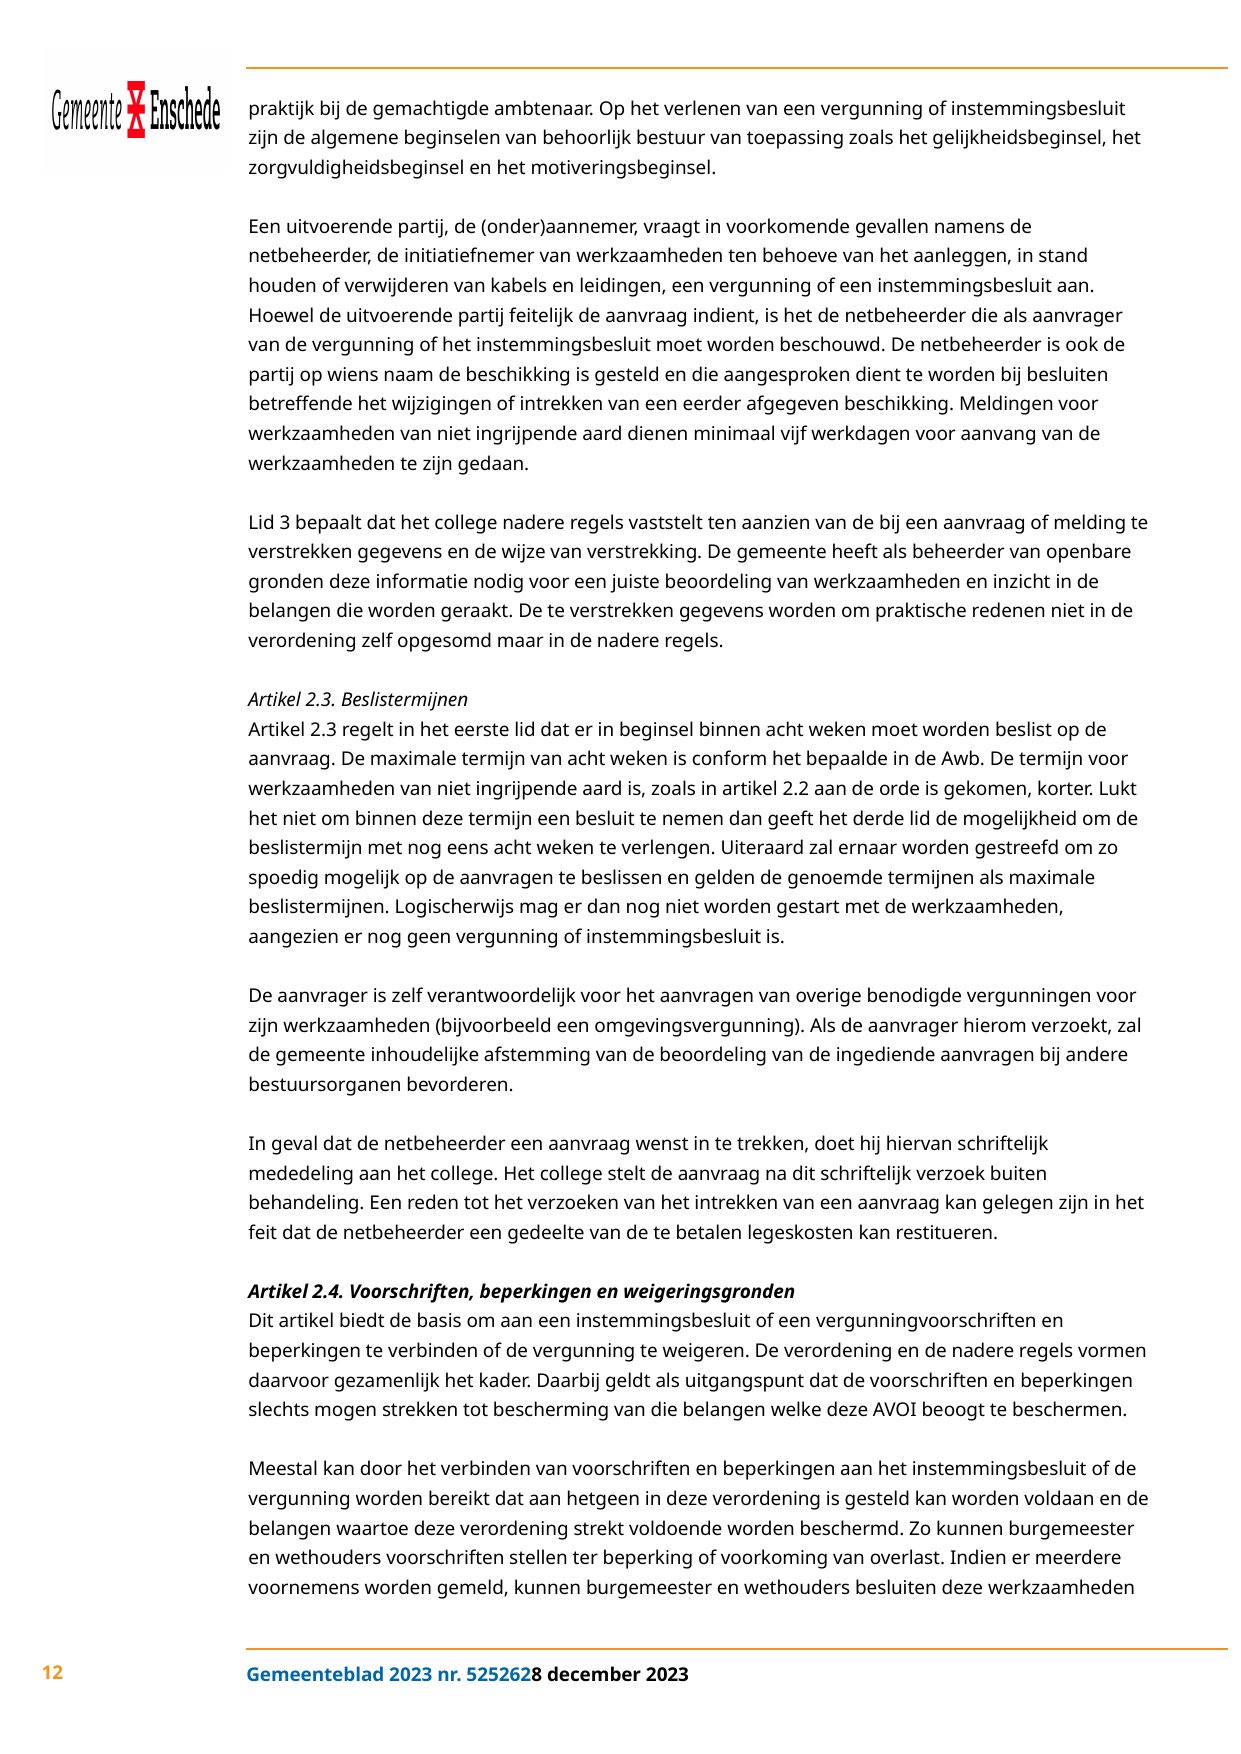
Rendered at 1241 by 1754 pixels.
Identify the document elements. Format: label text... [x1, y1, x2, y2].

text Artikel 2.4. Voorschriften, beperkingen en weigeringsgronden [248, 1278, 1152, 1304]
text Dit artikel biedt de basis om aan een instemmingsbesluit of een vergunningvoorschriften en beperkingen te verbinden of de vergunning te weigeren. De verordening en de nadere regels vormen daarvoor gezamenlijk het kader. Daarbij geldt als uitgangspunt dat de voorschriften en beperkingen slechts mogen strekken tot bescherming van die belangen welke deze AVOI beoogt te beschermen. [248, 1308, 1152, 1422]
text Lid 3 bepaalt dat het college nadere regels vaststelt ten aanzien van de bij een aanvraag of melding te verstrekken gegevens en de wijze van verstrekking. De gemeente heeft als beheerder van openbare gronden deze informatie nodig voor een juiste beoordeling van werkzaamheden en inzicht in de belangen die worden geraakt. De te verstrekken gegevens worden om praktische redenen niet in de verordening zelf opgesomd maar in de nadere regels. [248, 509, 1152, 653]
text Een uitvoerende partij, de (onder)aannemer, vraagt in voorkomende gevallen namens de netbeheerder, de initiatiefnemer van werkzaamheden ten behoeve van het aanleggen, in stand houden of verwijderen van kabels en leidingen, een vergunning of een instemmingsbesluit aan. Hoewel de uitvoerende partij feitelijk de aanvraag indient, is het de netbeheerder die als aanvrager van de vergunning of het instemmingsbesluit moet worden beschouwd. De netbeheerder is ook de partij op wiens naam de beschikking is gesteld en die aangesproken dient te worden bij besluiten betreffende het wijzigingen of intrekken van een eerder afgegeven beschikking. Meldingen voor werkzaamheden van niet ingrijpende aard dienen minimaal vijf werkdagen voor aanvang van de werkzaamheden te zijn gedaan. [248, 213, 1152, 476]
text Meestal kan door het verbinden van voorschriften en beperkingen aan het instemmingsbesluit of de vergunning worden bereikt dat aan hetgeen in deze verordening is gesteld kan worden voldaan en de belangen waartoe deze verordening strekt voldoende worden beschermd. Zo kunnen burgemeester en wethouders voorschriften stellen ter beperking of voorkoming van overlast. Indien er meerdere voornemens worden gemeld, kunnen burgemeester en wethouders besluiten deze werkzaamheden [248, 1456, 1152, 1600]
text Artikel 2.3. Beslistermijnen [248, 686, 1152, 712]
text praktijk bij de gemachtigde ambtenaar. Op het verlenen van een vergunning of instemmingsbesluit zijn de algemene beginselen van behoorlijk bestuur van toepassing zoals het gelijkheidsbeginsel, het zorgvuldigheidsbeginsel en het motiveringsbeginsel. [248, 95, 1152, 180]
text De aanvrager is zelf verantwoordelijk voor het aanvragen van overige benodigde vergunningen voor zijn werkzaamheden (bijvoorbeeld een omgevingsvergunning). Als de aanvrager hierom verzoekt, zal de gemeente inhoudelijke afstemming van de beoordeling van de ingediende aanvragen bij andere bestuursorganen bevorderen. [248, 982, 1152, 1097]
picture [41, 47, 231, 172]
text Artikel 2.3 regelt in het eerste lid dat er in beginsel binnen acht weken moet worden beslist op de aanvraag. De maximale termijn van acht weken is conform het bepaalde in de Awb. De termijn voor werkzaamheden van niet ingrijpende aard is, zoals in artikel 2.2 aan de orde is gekomen, korter. Lukt het niet om binnen deze termijn een besluit te nemen dan geeft het derde lid de mogelijkheid om de beslistermijn met nog eens acht weken te verlengen. Uiteraard zal ernaar worden gestreefd om zo spoedig mogelijk op de aanvragen te beslissen en gelden de genoemde termijnen als maximale beslistermijnen. Logischerwijs mag er dan nog niet worden gestart met de werkzaamheden, aangezien er nog geen vergunning of instemmingsbesluit is. [248, 716, 1152, 949]
text In geval dat de netbeheerder een aanvraag wenst in te trekken, doet hij hiervan schriftelijk mededeling aan het college. Het college stelt de aanvraag na dit schriftelijk verzoek buiten behandeling. Een reden tot het verzoeken van het intrekken van een aanvraag kan gelegen zijn in het feit dat de netbeheerder een gedeelte van de te betalen legeskosten kan restitueren. [248, 1130, 1152, 1245]
